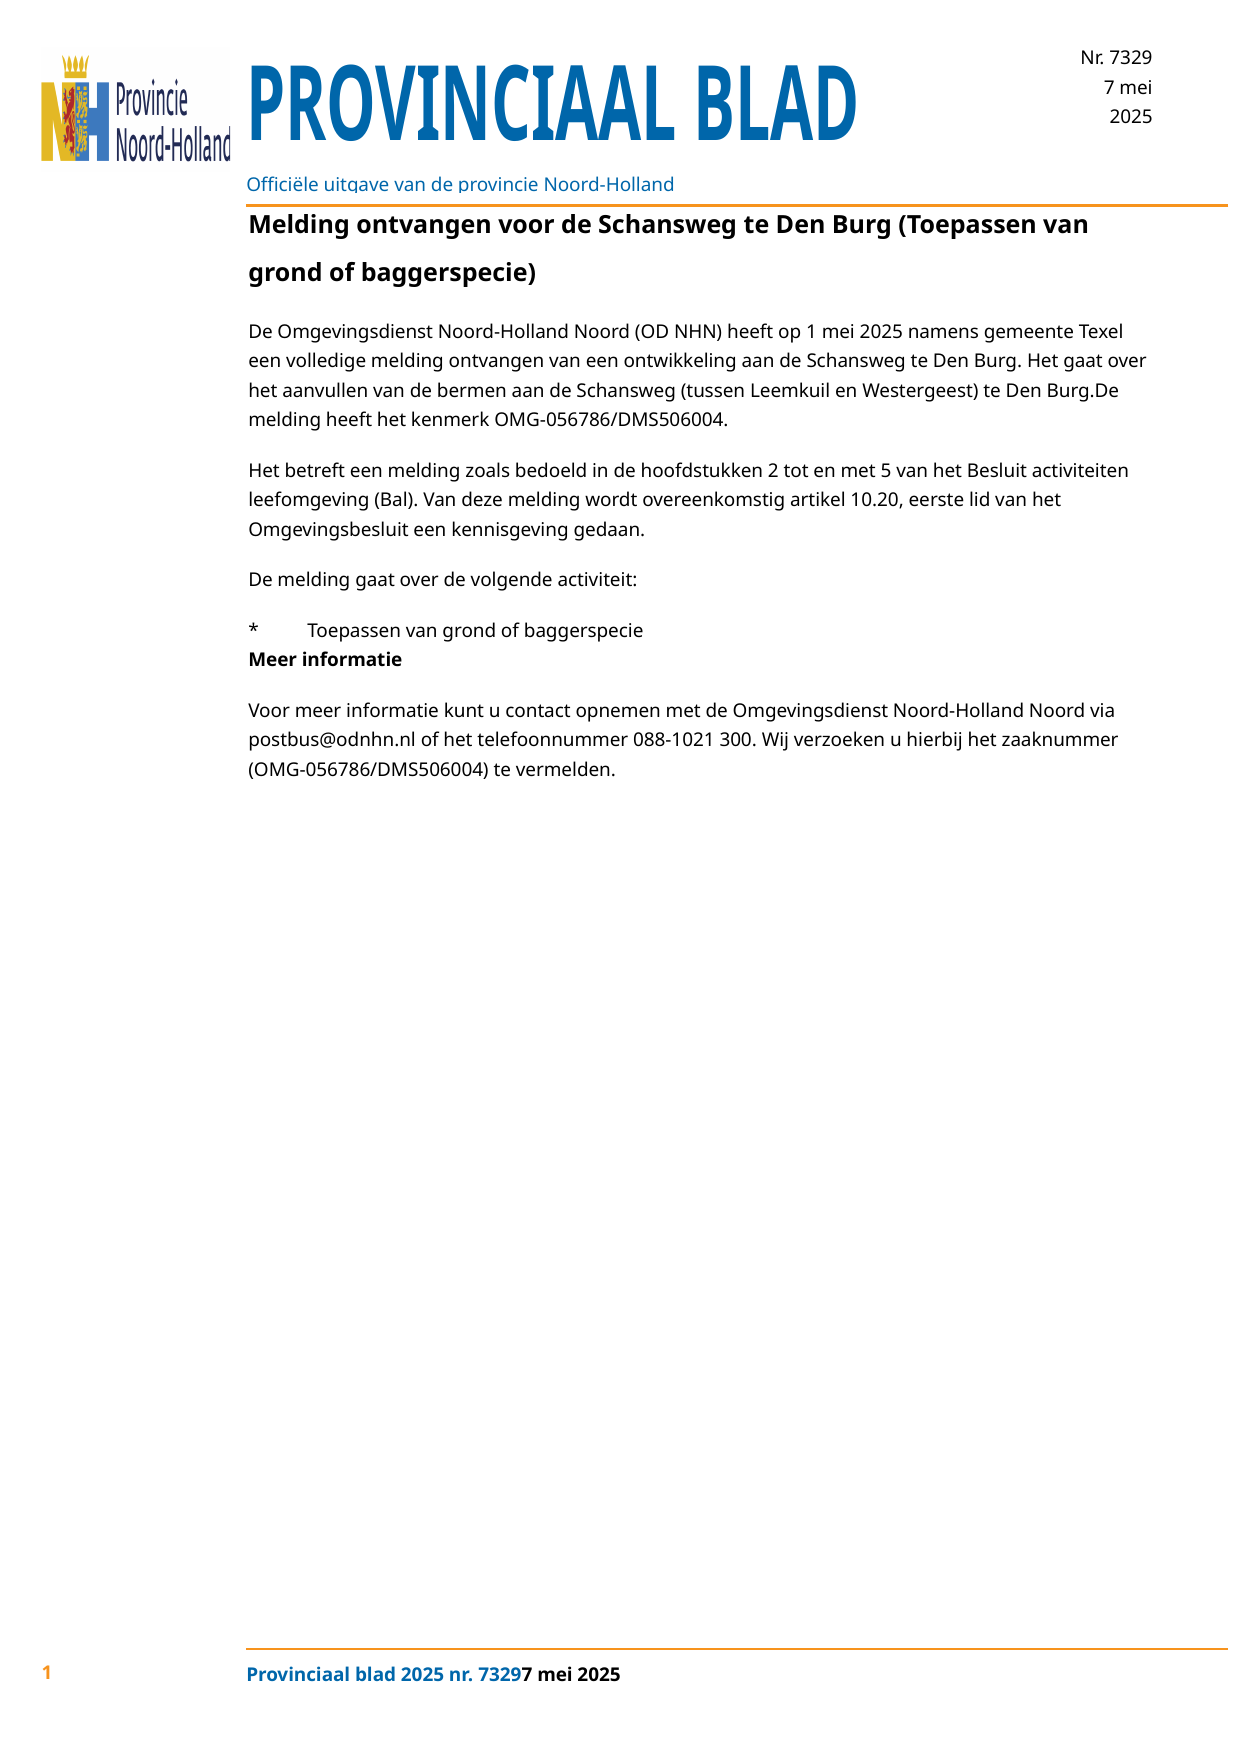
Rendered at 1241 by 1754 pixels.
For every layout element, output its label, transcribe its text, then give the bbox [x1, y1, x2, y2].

list Toepassen van grond of baggerspecie [248, 617, 1152, 643]
text Meer informatie [248, 647, 1152, 672]
text De melding gaat over de volgende activiteit: [248, 567, 1152, 592]
text De Omgevingsdienst Noord-Holland Noord (OD NHN) heeft op 1 mei 2025 namens gemeente Texel een volledige melding ontvangen van een ontwikkeling aan de Schansweg te Den Burg. Het gaat over het aanvullen van de bermen aan de Schansweg (tussen Leemkuil en Westergeest) te Den Burg.De melding heeft het kenmerk OMG-056786/DMS506004. [248, 318, 1152, 432]
text Het betreft een melding zoals bedoeld in de hoofdstukken 2 tot en met 5 van het Besluit activiteiten leefomgeving (Bal). Van deze melding wordt overeenkomstig artikel 10.20, eerste lid van het Omgevingsbesluit een kennisgeving gedaan. [248, 457, 1152, 542]
text Voor meer informatie kunt u contact opnemen met de Omgevingsdienst Noord-Holland Noord via postbus@odnhn.nl of het telefoonnummer 088-1021 300. Wij verzoeken u hierbij het zaaknummer (OMG-056786/DMS506004) te vermelden. [248, 697, 1152, 782]
picture [41, 47, 231, 172]
text Melding ontvangen voor de Schansweg te Den Burg (Toepassen van grond of baggerspecie) [248, 207, 1152, 288]
